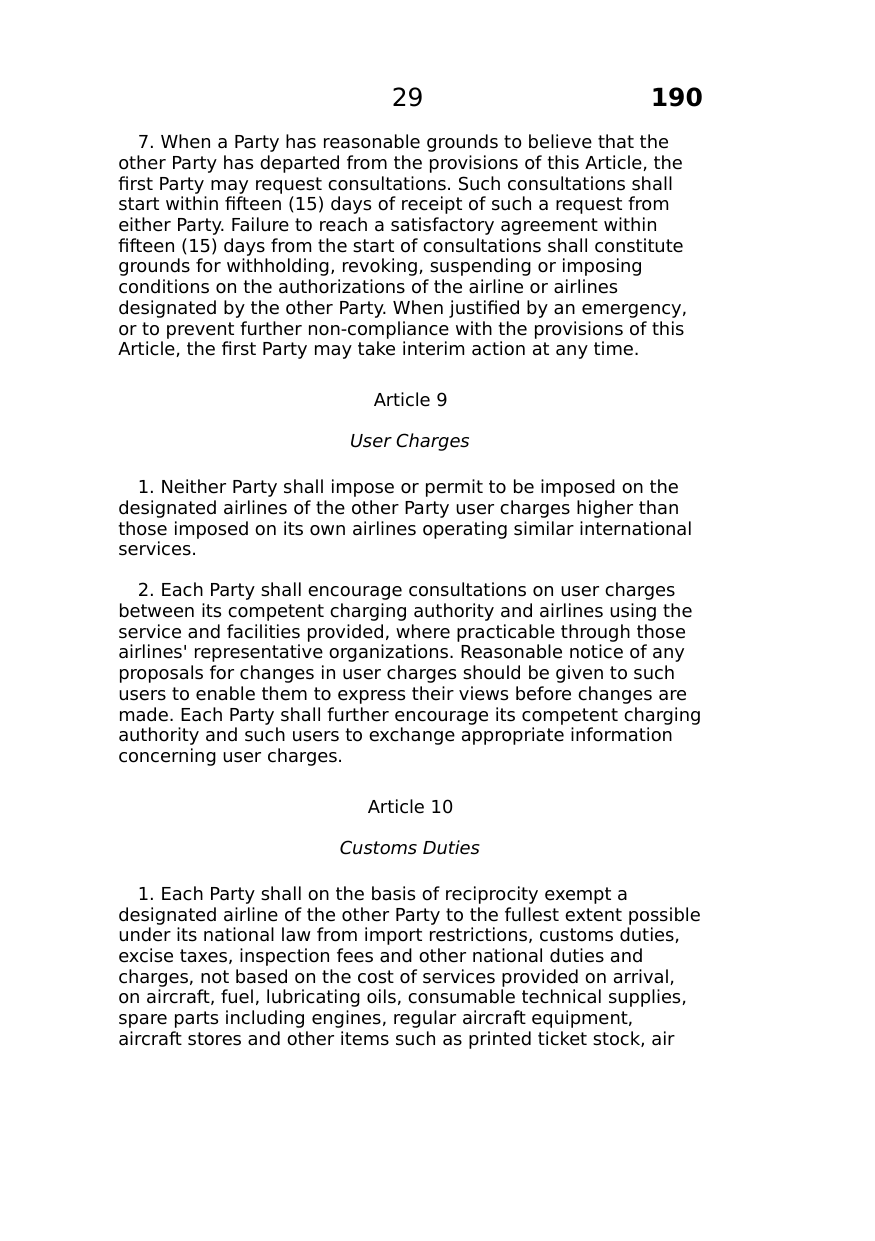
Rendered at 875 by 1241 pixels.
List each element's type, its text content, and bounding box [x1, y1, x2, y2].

subtitle Article 10 Customs Duties [118, 797, 703, 859]
text 1. Neither Party shall impose or permit to be imposed on the designated airlines of the other Party user charges higher than those imposed on its own airlines operating similar international services. [118, 477, 703, 560]
text 2. Each Party shall encourage consultations on user charges between its competent charging authority and airlines using the service and facilities provided, where practicable through those airlines' representative organizations. Reasonable notice of any proposals for changes in user charges should be given to such users to enable them to express their views before changes are made. Each Party shall further encourage its competent charging authority and such users to exchange appropriate information concerning user charges. [118, 580, 703, 767]
text 7. When a Party has reasonable grounds to believe that the other Party has departed from the provisions of this Article, the first Party may request consultations. Such consultations shall start within fifteen (15) days of receipt of such a request from either Party. Failure to reach a satisfactory agreement within fifteen (15) days from the start of consultations shall constitute grounds for withholding, revoking, suspending or imposing conditions on the authorizations of the airline or airlines designated by the other Party. When justified by an emergency, or to prevent further non-compliance with the provisions of this Article, the first Party may take interim action at any time. [118, 132, 703, 360]
text 1. Each Party shall on the basis of reciprocity exempt a designated airline of the other Party to the fullest extent possible under its national law from import restrictions, customs duties, excise taxes, inspection fees and other national duties and charges, not based on the cost of services provided on arrival, on aircraft, fuel, lubricating oils, consumable technical supplies, spare parts including engines, regular aircraft equipment, aircraft stores and other items such as printed ticket stock, air [118, 884, 703, 1049]
subtitle Article 9 User Charges [118, 390, 703, 452]
